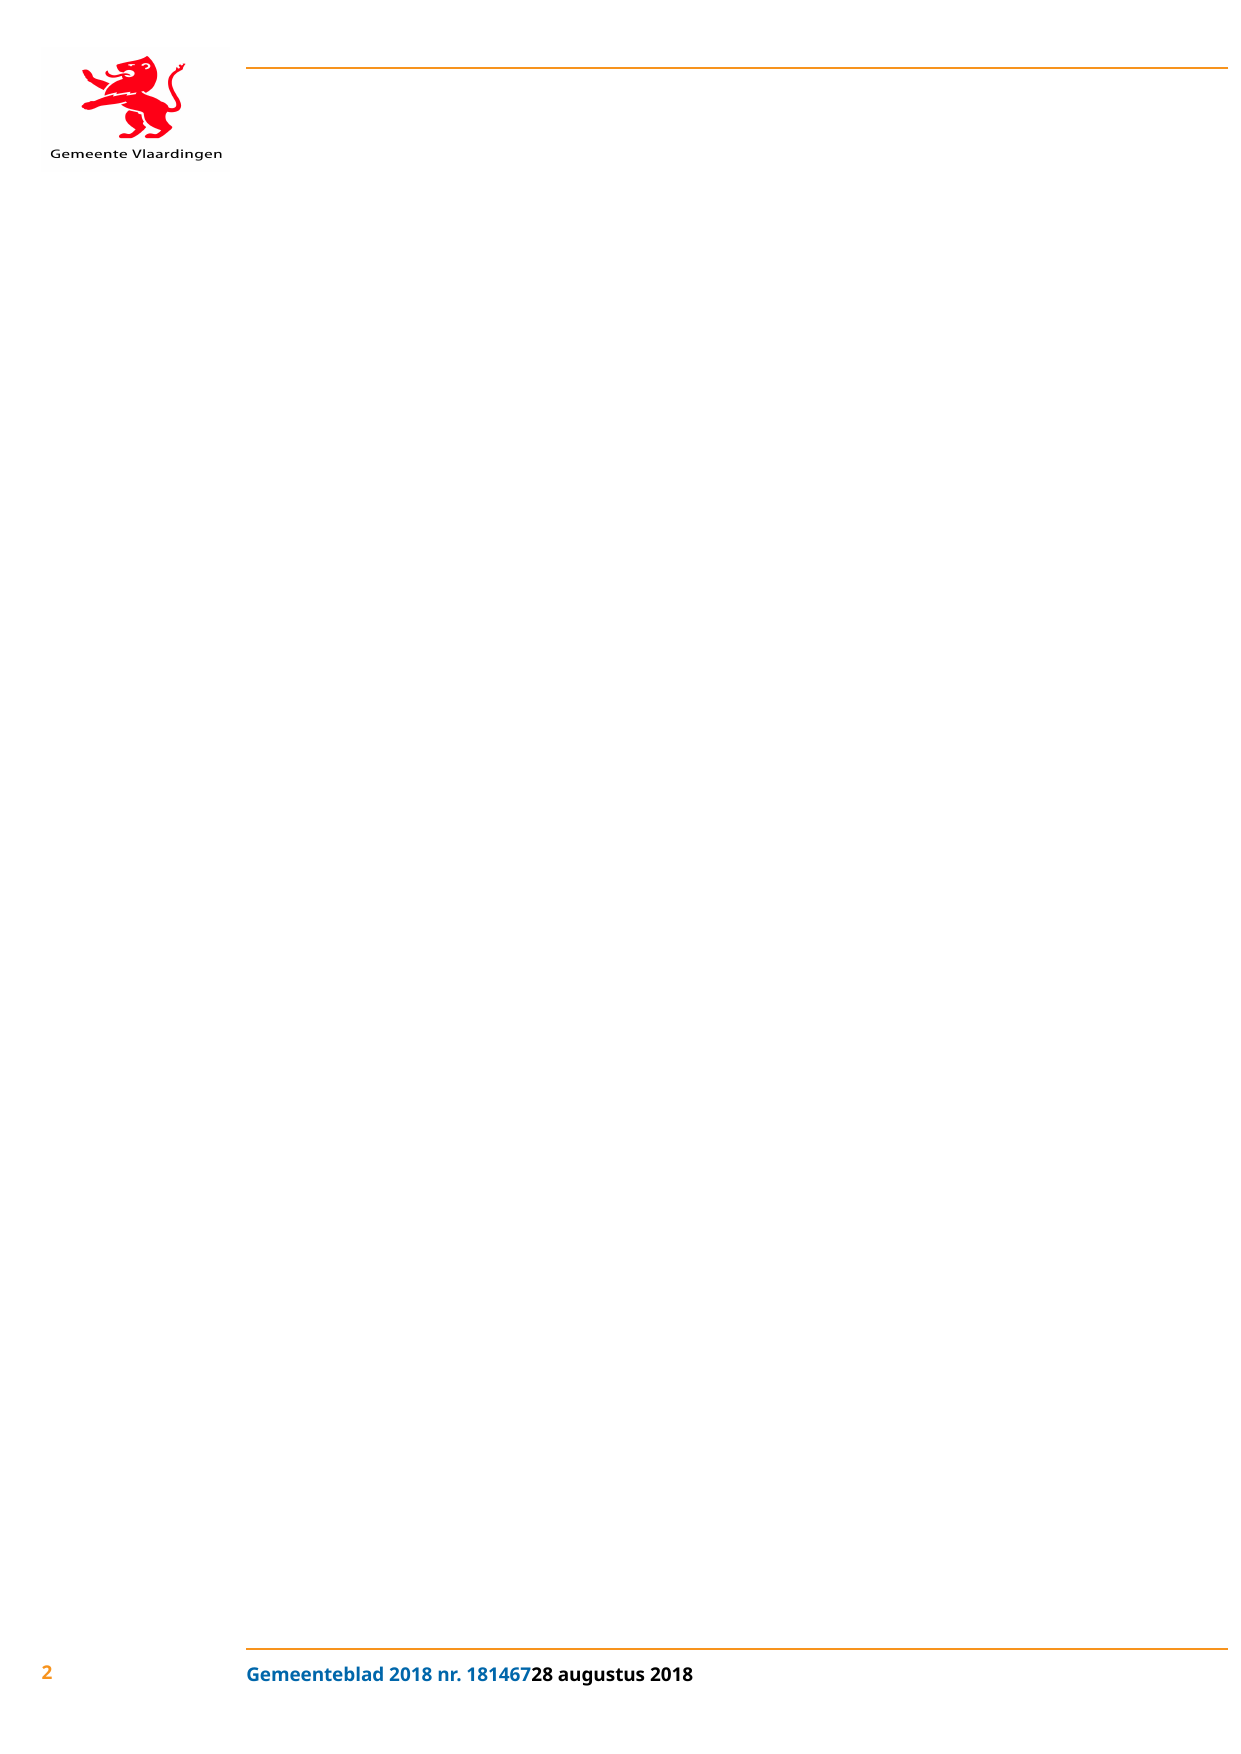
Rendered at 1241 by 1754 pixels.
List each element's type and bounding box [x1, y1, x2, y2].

picture [41, 47, 231, 172]
